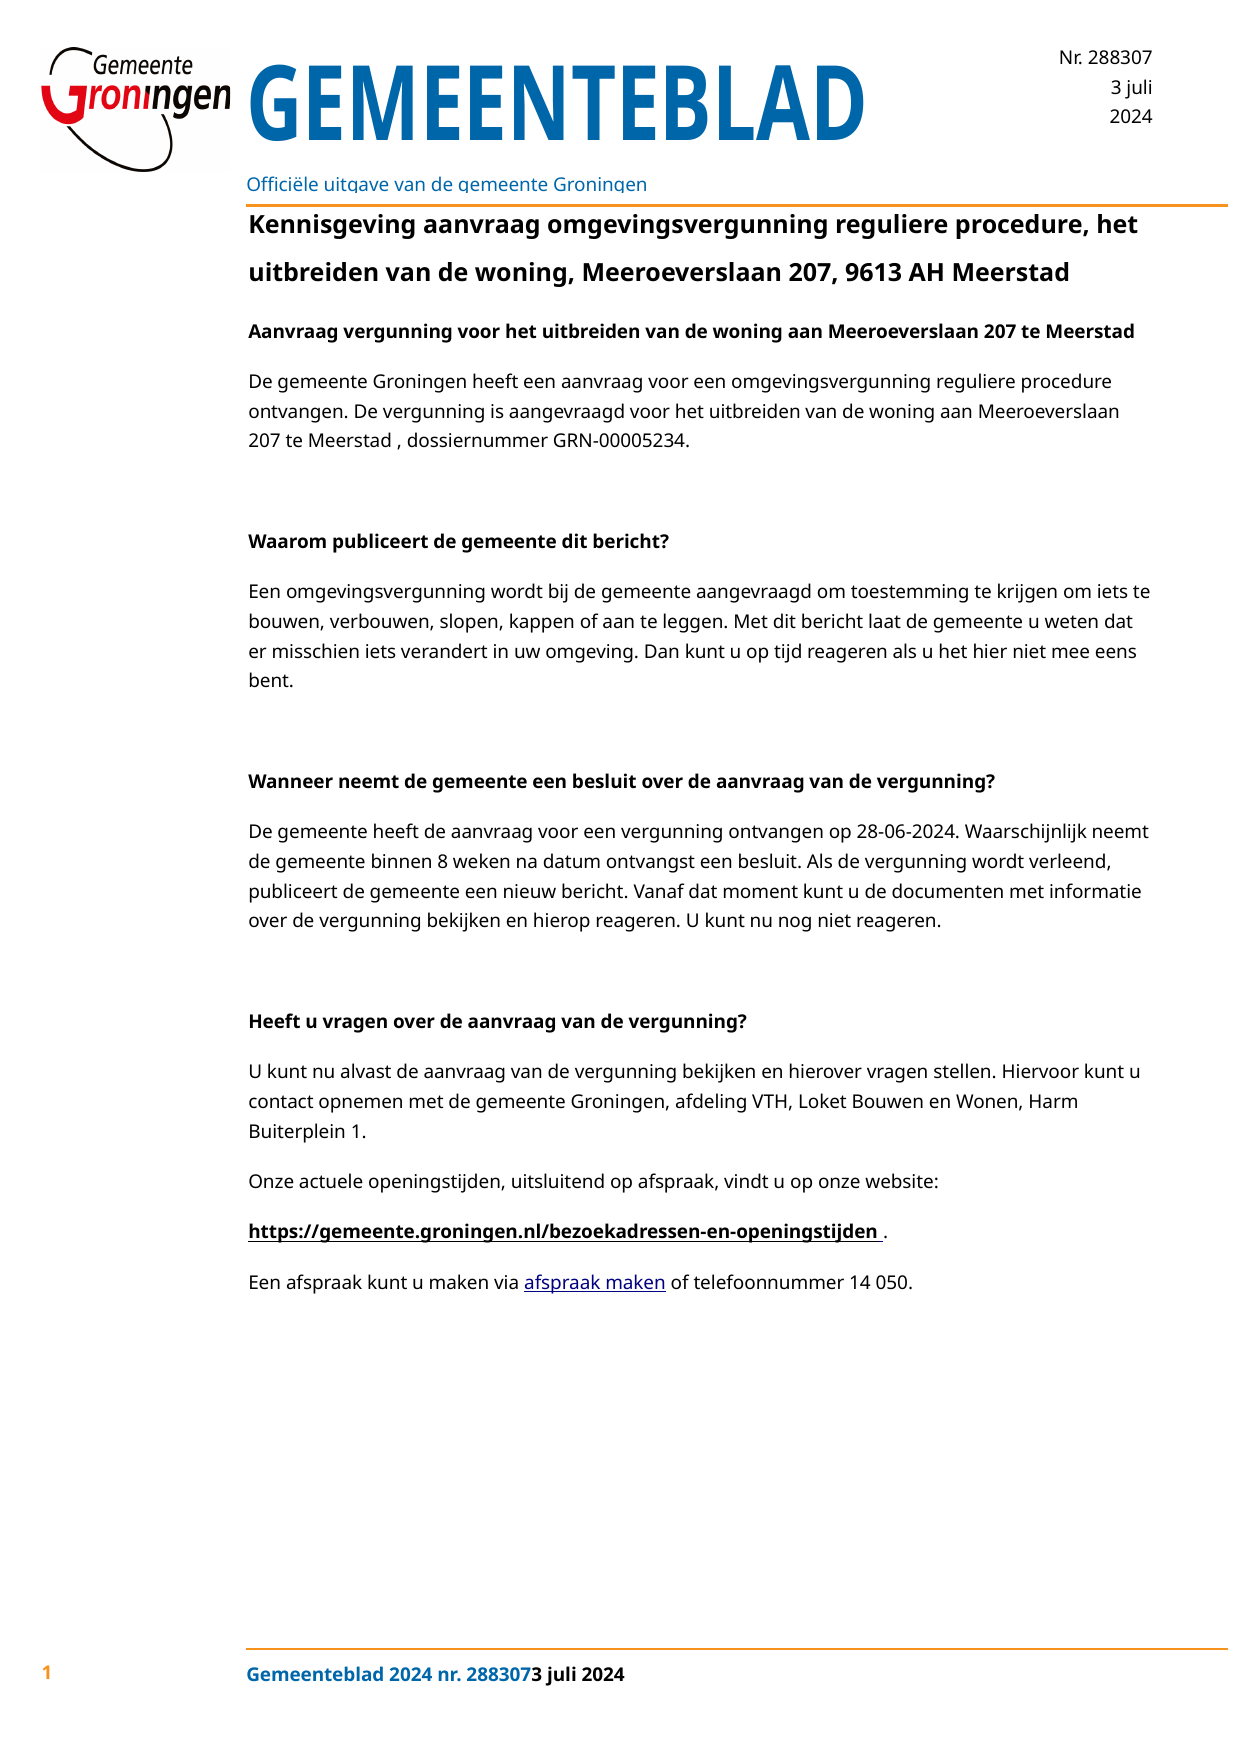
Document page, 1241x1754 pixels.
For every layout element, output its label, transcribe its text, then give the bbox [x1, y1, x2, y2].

text https://gemeente.groningen.nl/bezoekadressen-en-openingstijden . [248, 1219, 1152, 1244]
text U kunt nu alvast de aanvraag van de vergunning bekijken en hierover vragen stellen. Hiervoor kunt u contact opnemen met de gemeente Groningen, afdeling VTH, Loket Bouwen en Wonen, Harm Buiterplein 1. [248, 1059, 1152, 1144]
text Kennisgeving aanvraag omgevingsvergunning reguliere procedure, het uitbreiden van de woning, Meeroeverslaan 207, 9613 AH Meerstad [248, 207, 1152, 288]
text De gemeente Groningen heeft een aanvraag voor een omgevingsvergunning reguliere procedure ontvangen. De vergunning is aangevraagd voor het uitbreiden van de woning aan Meeroeverslaan 207 te Meerstad , dossiernummer GRN-00005234. [248, 368, 1152, 453]
text De gemeente heeft de aanvraag voor een vergunning ontvangen op 28-06-2024. Waarschijnlijk neemt de gemeente binnen 8 weken na datum ontvangst een besluit. Als de vergunning wordt verleend, publiceert de gemeente een nieuw bericht. Vanaf dat moment kunt u de documenten met informatie over de vergunning bekijken en hierop reageren. U kunt nu nog niet reageren. [248, 819, 1152, 933]
text Waarom publiceert de gemeente dit bericht? [248, 528, 1152, 554]
text Een omgevingsvergunning wordt bij de gemeente aangevraagd om toestemming te krijgen om iets te bouwen, verbouwen, slopen, kappen of aan te leggen. Met dit bericht laat de gemeente u weten dat er misschien iets verandert in uw omgeving. Dan kunt u op tijd reageren als u het hier niet mee eens bent. [248, 579, 1152, 693]
text Wanneer neemt de gemeente een besluit over de aanvraag van de vergunning? [248, 768, 1152, 794]
text Een afspraak kunt u maken via afspraak maken of telefoonnummer 14 050. [248, 1269, 1152, 1295]
text Onze actuele openingstijden, uitsluitend op afspraak, vindt u op onze website: [248, 1168, 1152, 1194]
text Aanvraag vergunning voor het uitbreiden van de woning aan Meeroeverslaan 207 te Meerstad [248, 318, 1152, 344]
picture [41, 47, 231, 172]
text Heeft u vragen over de aanvraag van de vergunning? [248, 1008, 1152, 1034]
